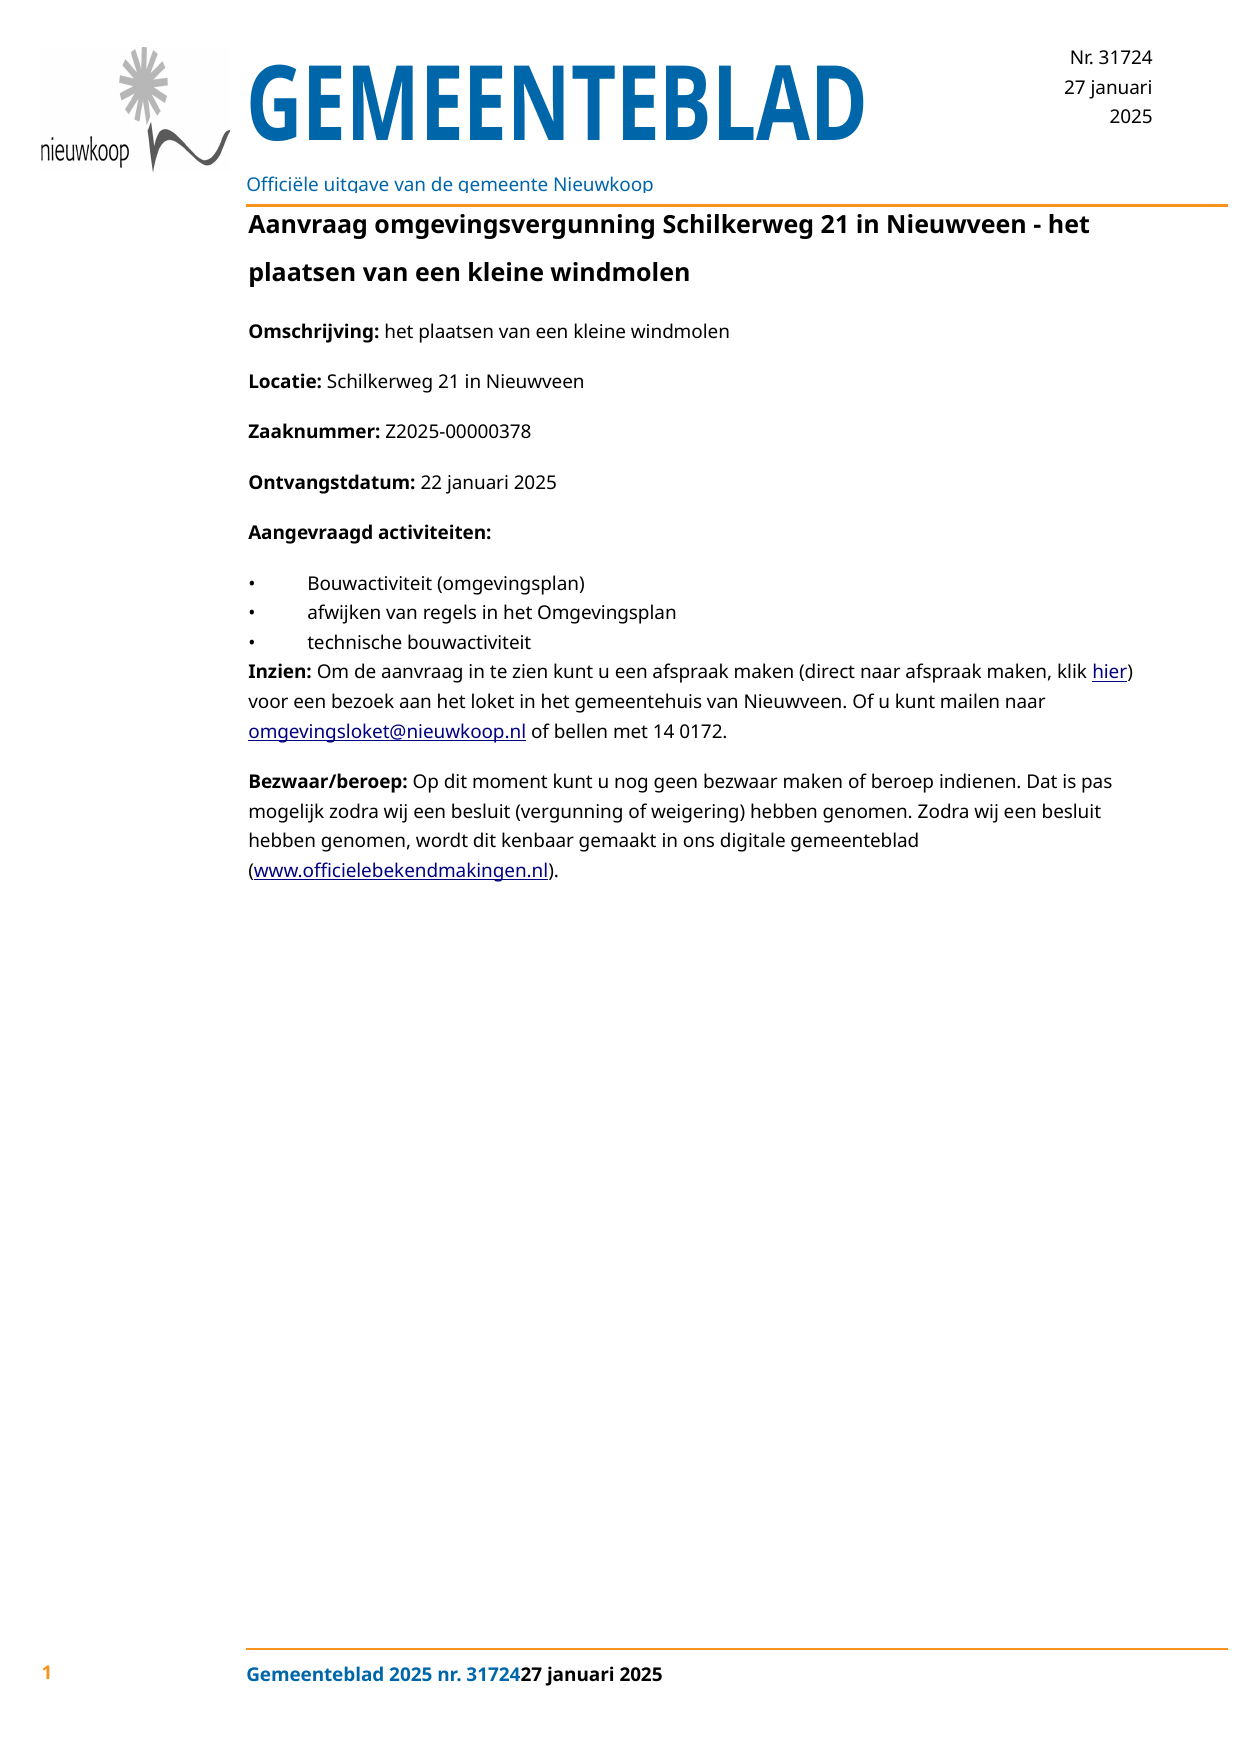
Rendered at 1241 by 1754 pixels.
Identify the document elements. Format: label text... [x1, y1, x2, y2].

list technische bouwactiviteit [248, 629, 1152, 655]
text Aanvraag omgevingsvergunning Schilkerweg 21 in Nieuwveen - het plaatsen van een kleine windmolen [248, 207, 1152, 288]
picture [41, 47, 231, 172]
list Bouwactiviteit (omgevingsplan) [248, 570, 1152, 596]
text Ontvangstdatum: 22 januari 2025 [248, 469, 1152, 495]
text Aangevraagd activiteiten: [248, 519, 1152, 545]
text Inzien: Om de aanvraag in te zien kunt u een afspraak maken (direct naar afspraak maken, klik hier) voor een bezoek aan het loket in het gemeentehuis van Nieuwveen. Of u kunt mailen naar omgevingsloket@nieuwkoop.nl of bellen met 14 0172. [248, 659, 1152, 744]
text Bezwaar/beroep: Op dit moment kunt u nog geen bezwaar maken of beroep indienen. Dat is pas mogelijk zodra wij een besluit (vergunning of weigering) hebben genomen. Zodra wij een besluit hebben genomen, wordt dit kenbaar gemaakt in ons digitale gemeenteblad (www.officielebekendmakingen.nl). [248, 768, 1152, 883]
list afwijken van regels in het Omgevingsplan [248, 599, 1152, 625]
text Omschrijving: het plaatsen van een kleine windmolen [248, 318, 1152, 344]
text Locatie: Schilkerweg 21 in Nieuwveen [248, 368, 1152, 394]
text Zaaknummer: Z2025-00000378 [248, 419, 1152, 444]
